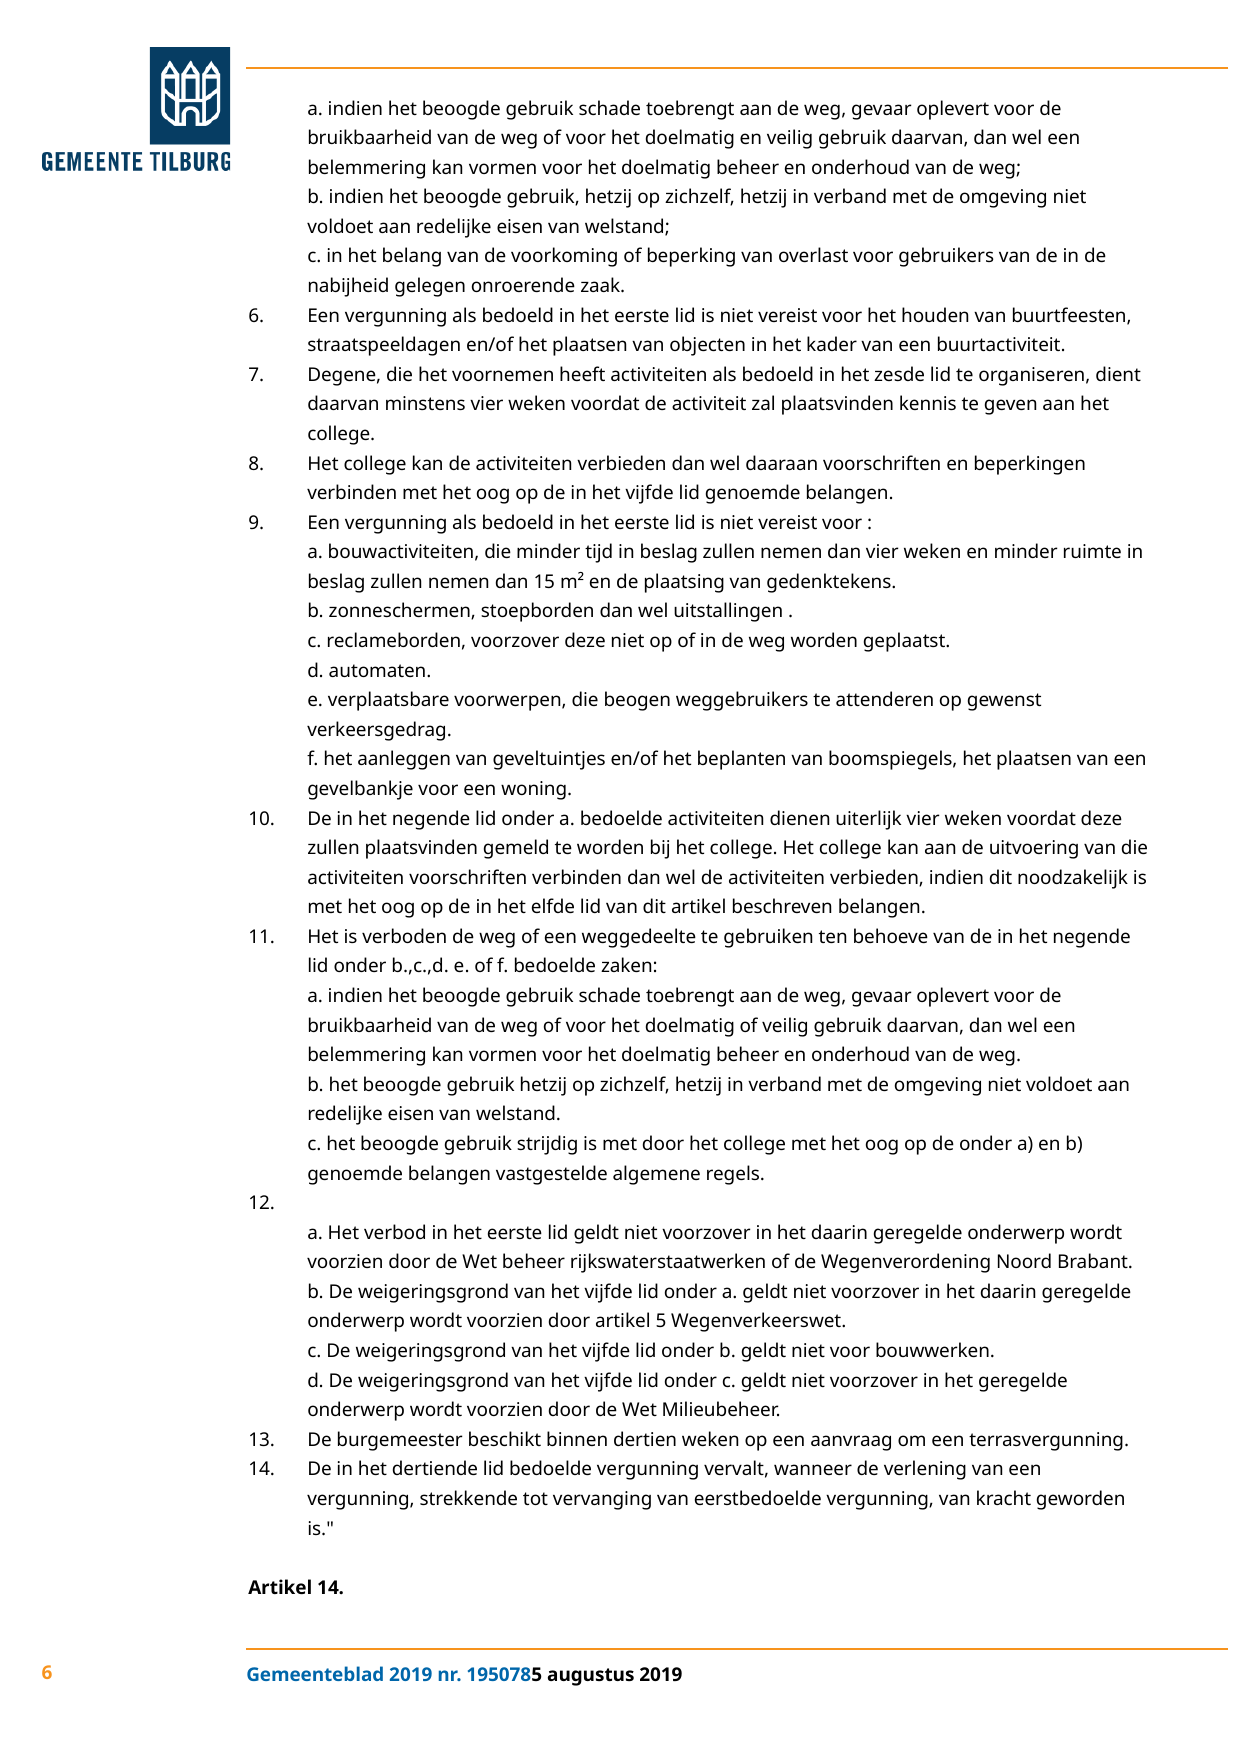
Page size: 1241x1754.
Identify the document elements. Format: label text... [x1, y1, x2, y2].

list c. reclameborden, voorzover deze niet op of in de weg worden geplaatst. [248, 627, 1152, 653]
list Een vergunning als bedoeld in het eerste lid is niet vereist voor : [248, 509, 1152, 535]
list Het college kan de activiteiten verbieden dan wel daaraan voorschriften en beperkingen verbinden met het oog op de in het vijfde lid genoemde belangen. [248, 450, 1152, 505]
list c. De weigeringsgrond van het vijfde lid onder b. geldt niet voor bouwwerken. [248, 1337, 1152, 1363]
list c. in het belang van de voorkoming of beperking van overlast voor gebruikers van de in de nabijheid gelegen onroerende zaak. [248, 243, 1152, 298]
list a. indien het beoogde gebruik schade toebrengt aan de weg, gevaar oplevert voor de bruikbaarheid van de weg of voor het doelmatig of veilig gebruik daarvan, dan wel een belemmering kan vormen voor het doelmatig beheer en onderhoud van de weg. [248, 982, 1152, 1067]
picture [41, 47, 231, 172]
list De in het negende lid onder a. bedoelde activiteiten dienen uiterlijk vier weken voordat deze zullen plaatsvinden gemeld te worden bij het college. Het college kan aan de uitvoering van die activiteiten voorschriften verbinden dan wel de activiteiten verbieden, indien dit noodzakelijk is met het oog op de in het elfde lid van dit artikel beschreven belangen. [248, 805, 1152, 919]
list Een vergunning als bedoeld in het eerste lid is niet vereist voor het houden van buurtfeesten, straatspeeldagen en/of het plaatsen van objecten in het kader van een buurtactiviteit. [248, 302, 1152, 357]
list Het is verboden de weg of een weggedeelte te gebruiken ten behoeve van de in het negende lid onder b.,c.,d. e. of f. bedoelde zaken: [248, 923, 1152, 978]
list De burgemeester beschikt binnen dertien weken op een aanvraag om een terrasvergunning. [248, 1426, 1152, 1452]
list a. bouwactiviteiten, die minder tijd in beslag zullen nemen dan vier weken en minder ruimte in beslag zullen nemen dan 15 m² en de plaatsing van gedenktekens. [248, 538, 1152, 594]
list a. indien het beoogde gebruik schade toebrengt aan de weg, gevaar oplevert voor de bruikbaarheid van de weg of voor het doelmatig en veilig gebruik daarvan, dan wel een belemmering kan vormen voor het doelmatig beheer en onderhoud van de weg; [248, 95, 1152, 180]
list b. het beoogde gebruik hetzij op zichzelf, hetzij in verband met de omgeving niet voldoet aan redelijke eisen van welstand. [248, 1071, 1152, 1126]
list b. indien het beoogde gebruik, hetzij op zichzelf, hetzij in verband met de omgeving niet voldoet aan redelijke eisen van welstand; [248, 183, 1152, 239]
list De in het dertiende lid bedoelde vergunning vervalt, wanneer de verlening van een vergunning, strekkende tot vervanging van eerstbedoelde vergunning, van kracht geworden is." [248, 1456, 1152, 1541]
list e. verplaatsbare voorwerpen, die beogen weggebruikers te attenderen op gewenst verkeersgedrag. [248, 686, 1152, 742]
list Degene, die het voornemen heeft activiteiten als bedoeld in het zesde lid te organiseren, dient daarvan minstens vier weken voordat de activiteit zal plaatsvinden kennis te geven aan het college. [248, 361, 1152, 446]
text Artikel 14. [248, 1574, 1152, 1600]
list d. automaten. [248, 657, 1152, 683]
list f. het aanleggen van geveltuintjes en/of het beplanten van boomspiegels, het plaatsen van een gevelbankje voor een woning. [248, 746, 1152, 801]
list d. De weigeringsgrond van het vijfde lid onder c. geldt niet voorzover in het geregelde onderwerp wordt voorzien door de Wet Milieubeheer. [248, 1367, 1152, 1422]
list b. De weigeringsgrond van het vijfde lid onder a. geldt niet voorzover in het daarin geregelde onderwerp wordt voorzien door artikel 5 Wegenverkeerswet. [248, 1278, 1152, 1333]
list a. Het verbod in het eerste lid geldt niet voorzover in het daarin geregelde onderwerp wordt voorzien door de Wet beheer rijkswaterstaatwerken of de Wegenverordening Noord Brabant. [248, 1219, 1152, 1274]
list c. het beoogde gebruik strijdig is met door het college met het oog op de onder a) en b) genoemde belangen vastgestelde algemene regels. [248, 1130, 1152, 1186]
list b. zonneschermen, stoepborden dan wel uitstallingen . [248, 598, 1152, 623]
